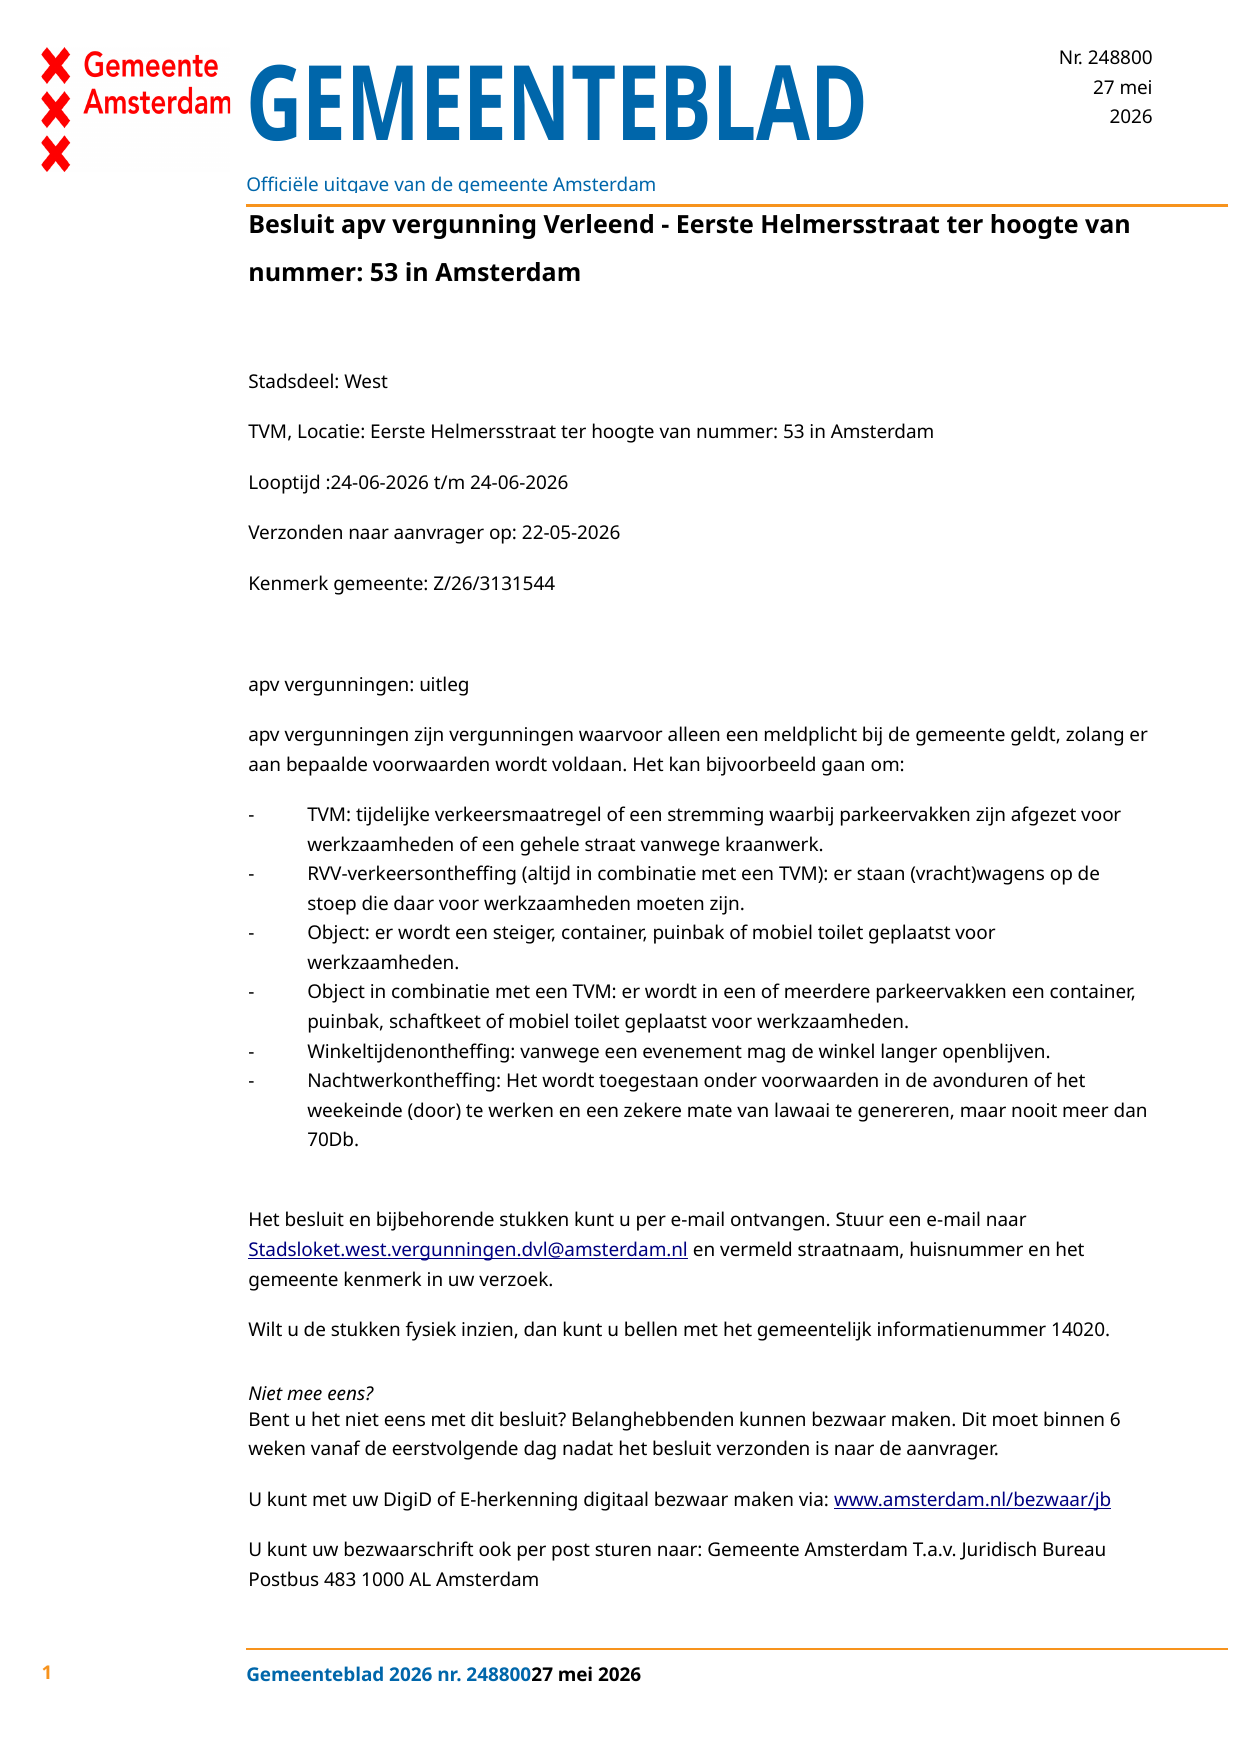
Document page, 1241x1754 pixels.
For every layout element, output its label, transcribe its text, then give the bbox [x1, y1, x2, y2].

text apv vergunningen: uitleg [248, 671, 1152, 697]
picture [41, 47, 231, 172]
text Bent u het niet eens met dit besluit? Belanghebbenden kunnen bezwaar maken. Dit moet binnen 6 weken vanaf de eerstvolgende dag nadat het besluit verzonden is naar de aanvrager. [248, 1406, 1152, 1461]
list Object in combinatie met een TVM: er wordt in een of meerdere parkeervakken een container, puinbak, schaftkeet of mobiel toilet geplaatst voor werkzaamheden. [248, 979, 1152, 1034]
text apv vergunningen zijn vergunningen waarvoor alleen een meldplicht bij de gemeente geldt, zolang er aan bepaalde voorwaarden wordt voldaan. Het kan bijvoorbeeld gaan om: [248, 721, 1152, 777]
text U kunt met uw DigiD of E-herkenning digitaal bezwaar maken via: www.amsterdam.nl/bezwaar/jb [248, 1486, 1152, 1512]
text TVM, Locatie: Eerste Helmersstraat ter hoogte van nummer: 53 in Amsterdam [248, 419, 1152, 444]
text Stadsdeel: West [248, 368, 1152, 394]
text Niet mee eens? [248, 1380, 1152, 1406]
text Het besluit en bijbehorende stukken kunt u per e-mail ontvangen. Stuur een e-mail naar Stadsloket.west.vergunningen.dvl@amsterdam.nl en vermeld straatnaam, huisnummer en het gemeente kenmerk in uw verzoek. [248, 1207, 1152, 1292]
list Nachtwerkontheffing: Het wordt toegestaan onder voorwaarden in de avonduren of het weekeinde (door) te werken en een zekere mate van lawaai te genereren, maar nooit meer dan 70Db. [248, 1067, 1152, 1152]
text Kenmerk gemeente: Z/26/3131544 [248, 570, 1152, 596]
list RVV-verkeersontheffing (altijd in combinatie met een TVM): er staan (vracht)wagens op de stoep die daar voor werkzaamheden moeten zijn. [248, 860, 1152, 916]
text Verzonden naar aanvrager op: 22-05-2026 [248, 519, 1152, 545]
list Winkeltijdenontheffing: vanwege een evenement mag de winkel langer openblijven. [248, 1038, 1152, 1064]
list Object: er wordt een steiger, container, puinbak of mobiel toilet geplaatst voor werkzaamheden. [248, 919, 1152, 975]
text Looptijd :24-06-2026 t/m 24-06-2026 [248, 469, 1152, 495]
text Wilt u de stukken fysiek inzien, dan kunt u bellen met het gemeentelijk informatienummer 14020. [248, 1316, 1152, 1342]
list TVM: tijdelijke verkeersmaatregel of een stremming waarbij parkeervakken zijn afgezet voor werkzaamheden of een gehele straat vanwege kraanwerk. [248, 801, 1152, 857]
text U kunt uw bezwaarschrift ook per post sturen naar: Gemeente Amsterdam T.a.v. Juridisch Bureau Postbus 483 1000 AL Amsterdam [248, 1536, 1152, 1592]
text Besluit apv vergunning Verleend - Eerste Helmersstraat ter hoogte van nummer: 53 in Amsterdam [248, 207, 1152, 288]
